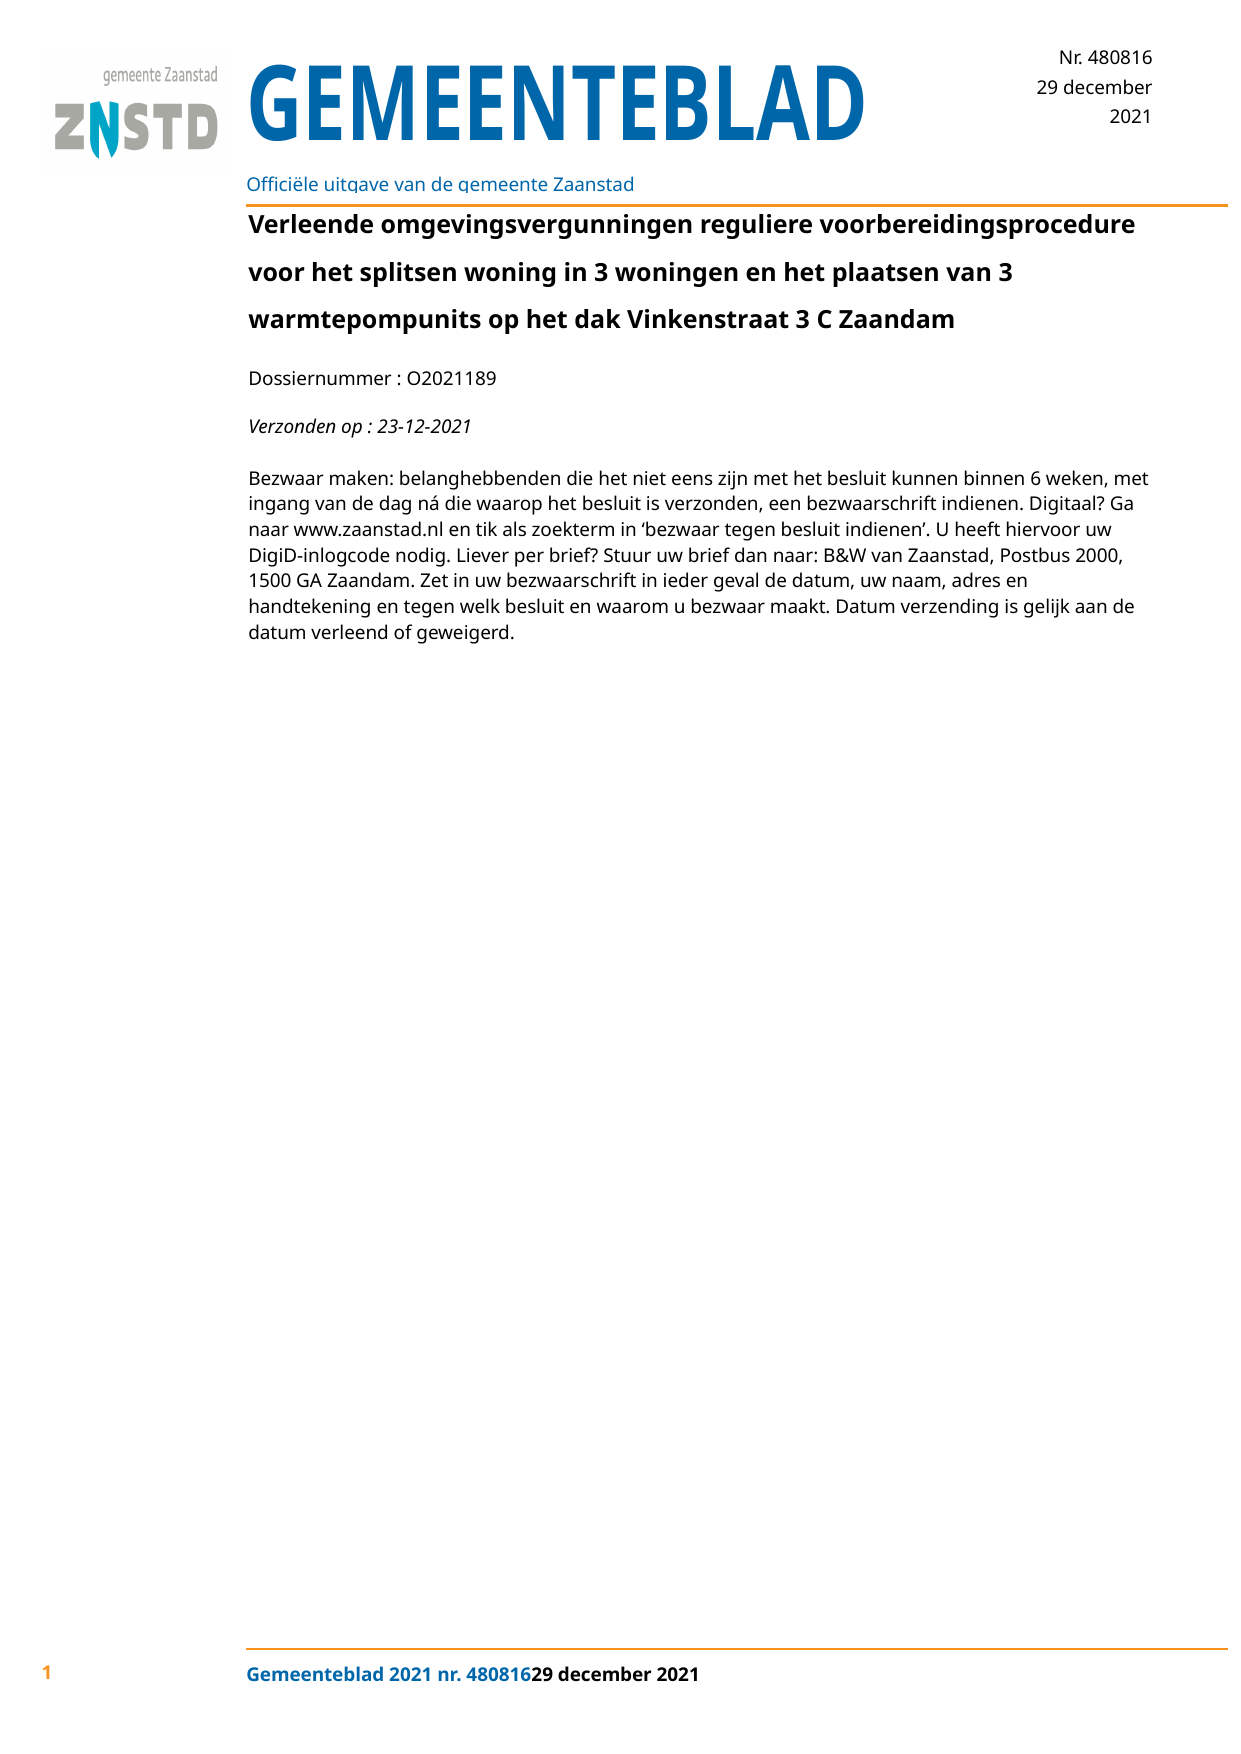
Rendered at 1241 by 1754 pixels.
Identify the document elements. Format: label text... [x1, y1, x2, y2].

picture [41, 47, 231, 172]
text Verzonden op : 23-12-2021 [248, 413, 1152, 439]
text Verleende omgevingsvergunningen reguliere voorbereidingsprocedure voor het splitsen woning in 3 woningen en het plaatsen van 3 warmtepompunits op het dak Vinkenstraat 3 C Zaandam [248, 207, 1152, 336]
text Bezwaar maken: belanghebbenden die het niet eens zijn met het besluit kunnen binnen 6 weken, met ingang van de dag ná die waarop het besluit is verzonden, een bezwaarschrift indienen. Digitaal? Ga naar www.zaanstad.nl en tik als zoekterm in ‘bezwaar tegen besluit indienen’. U heeft hiervoor uw DigiD-inlogcode nodig. Liever per brief? Stuur uw brief dan naar: B&W van Zaanstad, Postbus 2000, 1500 GA Zaandam. Zet in uw bezwaarschrift in ieder geval de datum, uw naam, adres en handtekening en tegen welk besluit en waarom u bezwaar maakt. Datum verzending is gelijk aan de datum verleend of geweigerd. [248, 465, 1152, 645]
text Dossiernummer : O2021189 [248, 366, 1152, 391]
